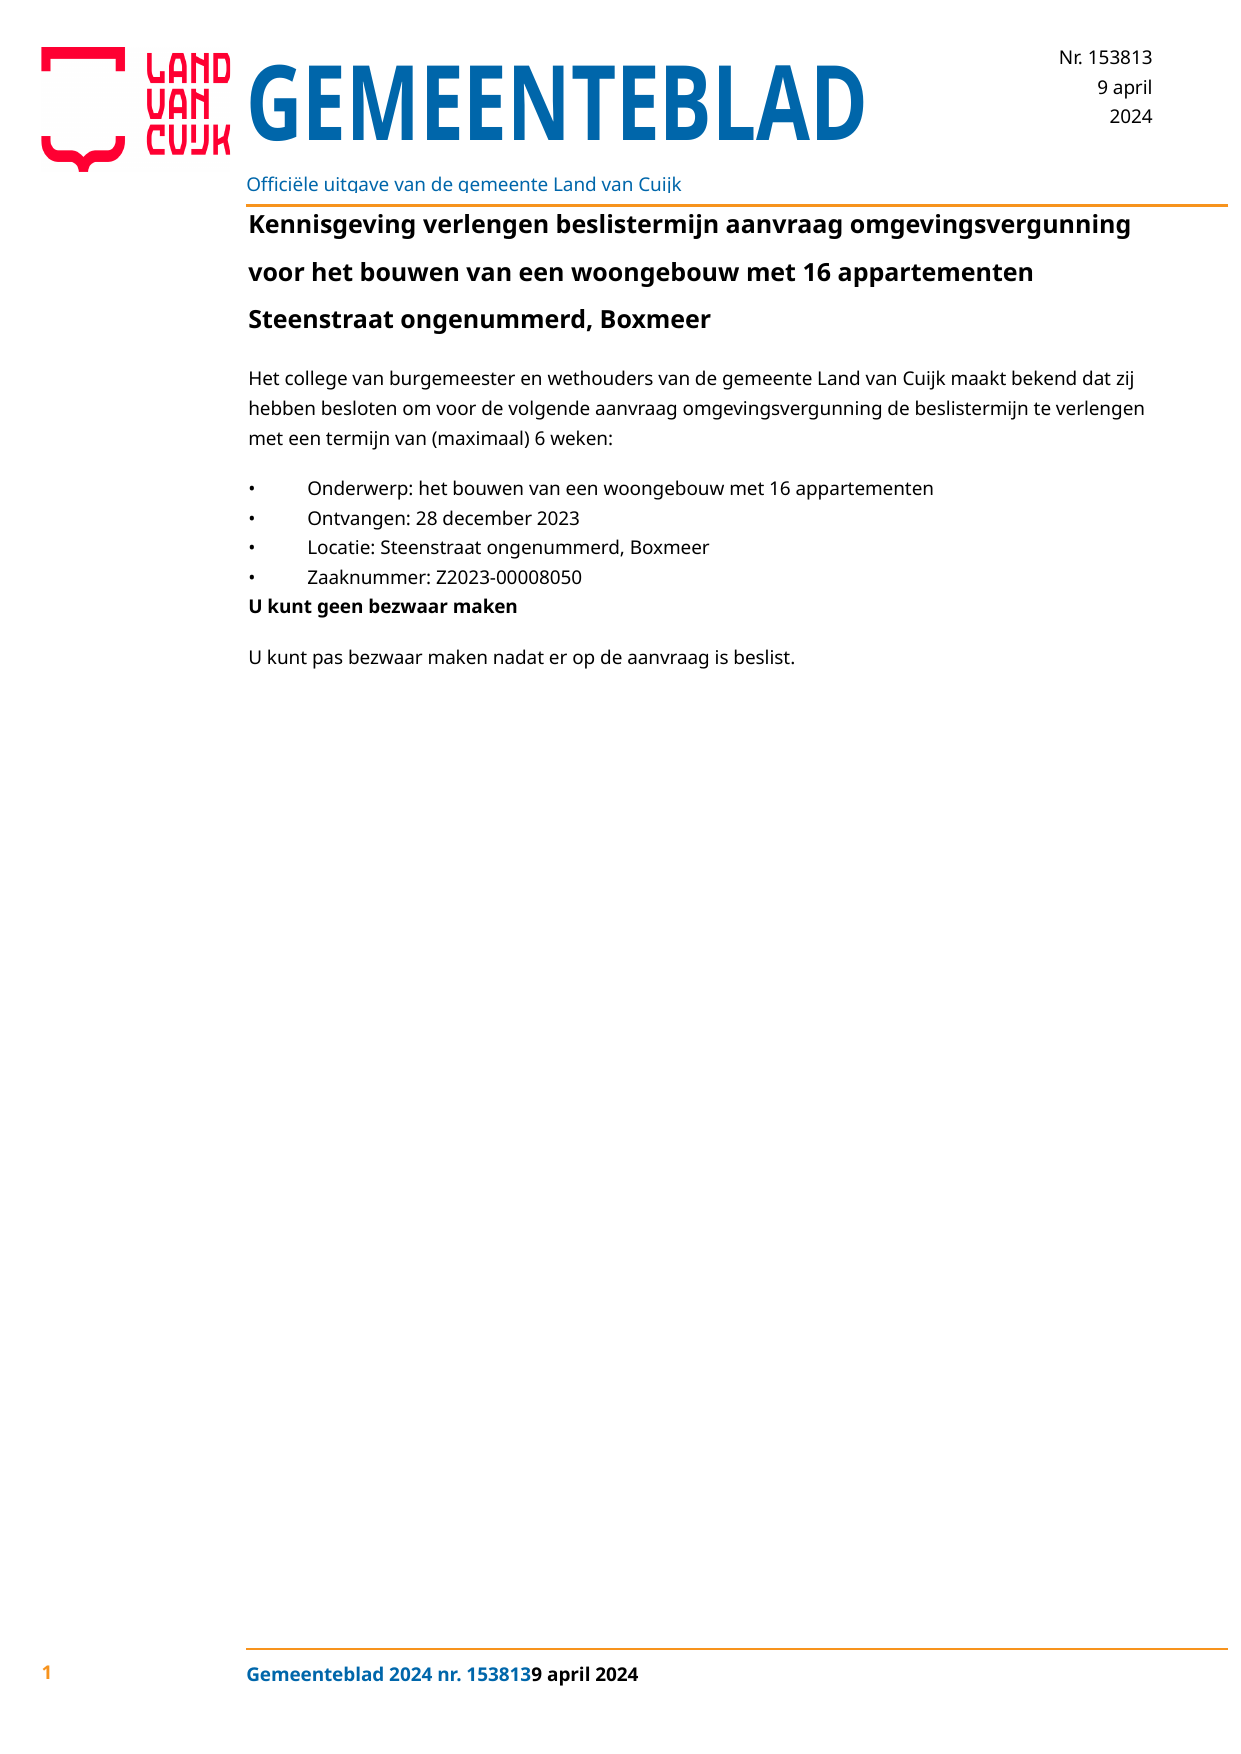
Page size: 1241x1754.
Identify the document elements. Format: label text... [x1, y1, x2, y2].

picture [41, 47, 231, 172]
list Locatie: Steenstraat ongenummerd, Boxmeer [248, 534, 1152, 560]
list Ontvangen: 28 december 2023 [248, 505, 1152, 530]
list Zaaknummer: Z2023-00008050 [248, 564, 1152, 589]
list Onderwerp: het bouwen van een woongebouw met 16 appartementen [248, 475, 1152, 501]
text Het college van burgemeester en wethouders van de gemeente Land van Cuijk maakt bekend dat zij hebben besloten om voor de volgende aanvraag omgevingsvergunning de beslistermijn te verlengen met een termijn van (maximaal) 6 weken: [248, 366, 1152, 450]
text U kunt geen bezwaar maken [248, 593, 1152, 619]
text Kennisgeving verlengen beslistermijn aanvraag omgevingsvergunning voor het bouwen van een woongebouw met 16 appartementen Steenstraat ongenummerd, Boxmeer [248, 207, 1152, 336]
text U kunt pas bezwaar maken nadat er op de aanvraag is beslist. [248, 644, 1152, 669]
